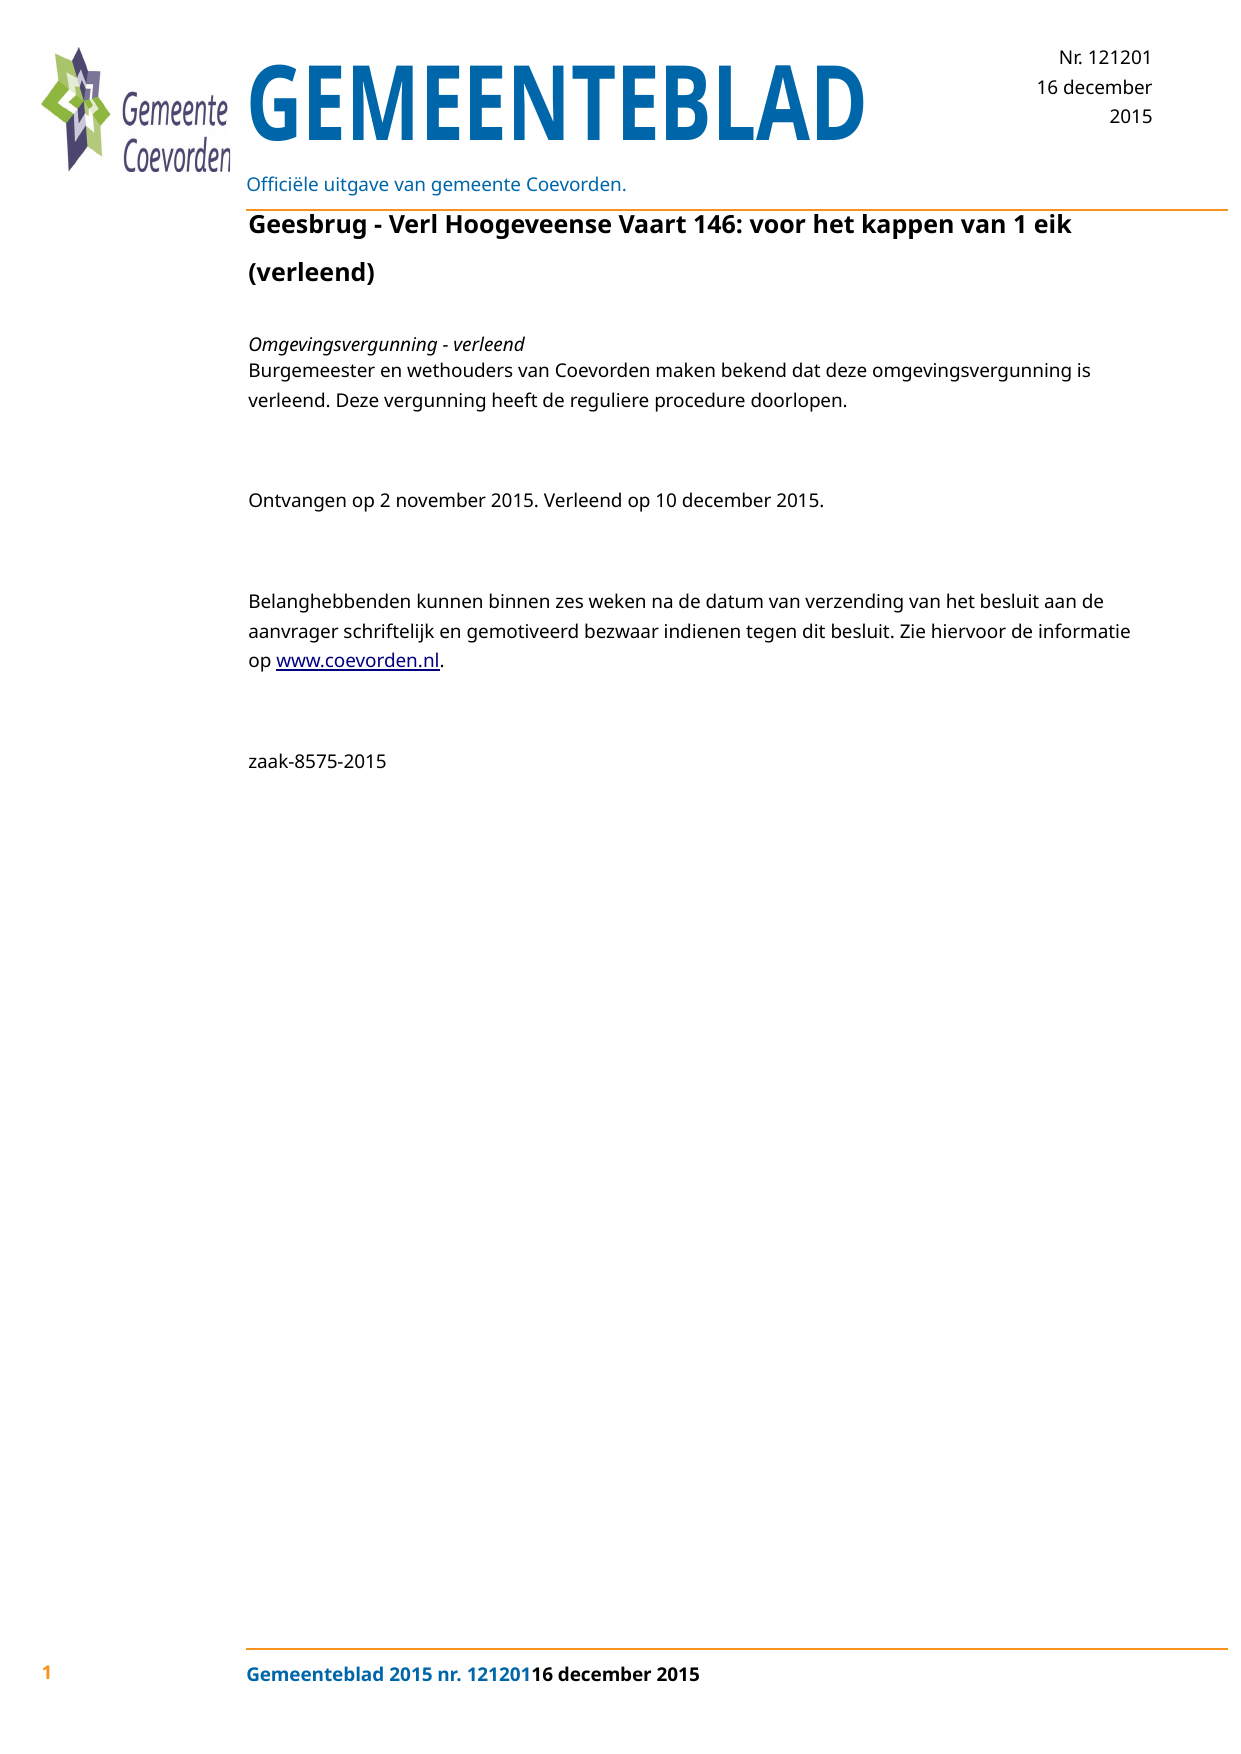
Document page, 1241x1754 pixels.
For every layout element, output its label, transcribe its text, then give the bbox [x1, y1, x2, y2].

picture [41, 47, 231, 172]
text Belanghebbenden kunnen binnen zes weken na de datum van verzending van het besluit aan de aanvrager schriftelijk en gemotiveerd bezwaar indienen tegen dit besluit. Zie hiervoor de informatie op www.coevorden.nl. [248, 588, 1152, 673]
text Burgemeester en wethouders van Coevorden maken bekend dat deze omgevingsvergunning is verleend. Deze vergunning heeft de reguliere procedure doorlopen. [248, 357, 1152, 412]
text zaak-8575-2015 [248, 748, 1152, 774]
text Omgevingsvergunning - verleend [248, 331, 1152, 357]
text Geesbrug - Verl Hoogeveense Vaart 146: voor het kappen van 1 eik (verleend) [248, 211, 1152, 288]
text Ontvangen op 2 november 2015. Verleend op 10 december 2015. [248, 488, 1152, 513]
